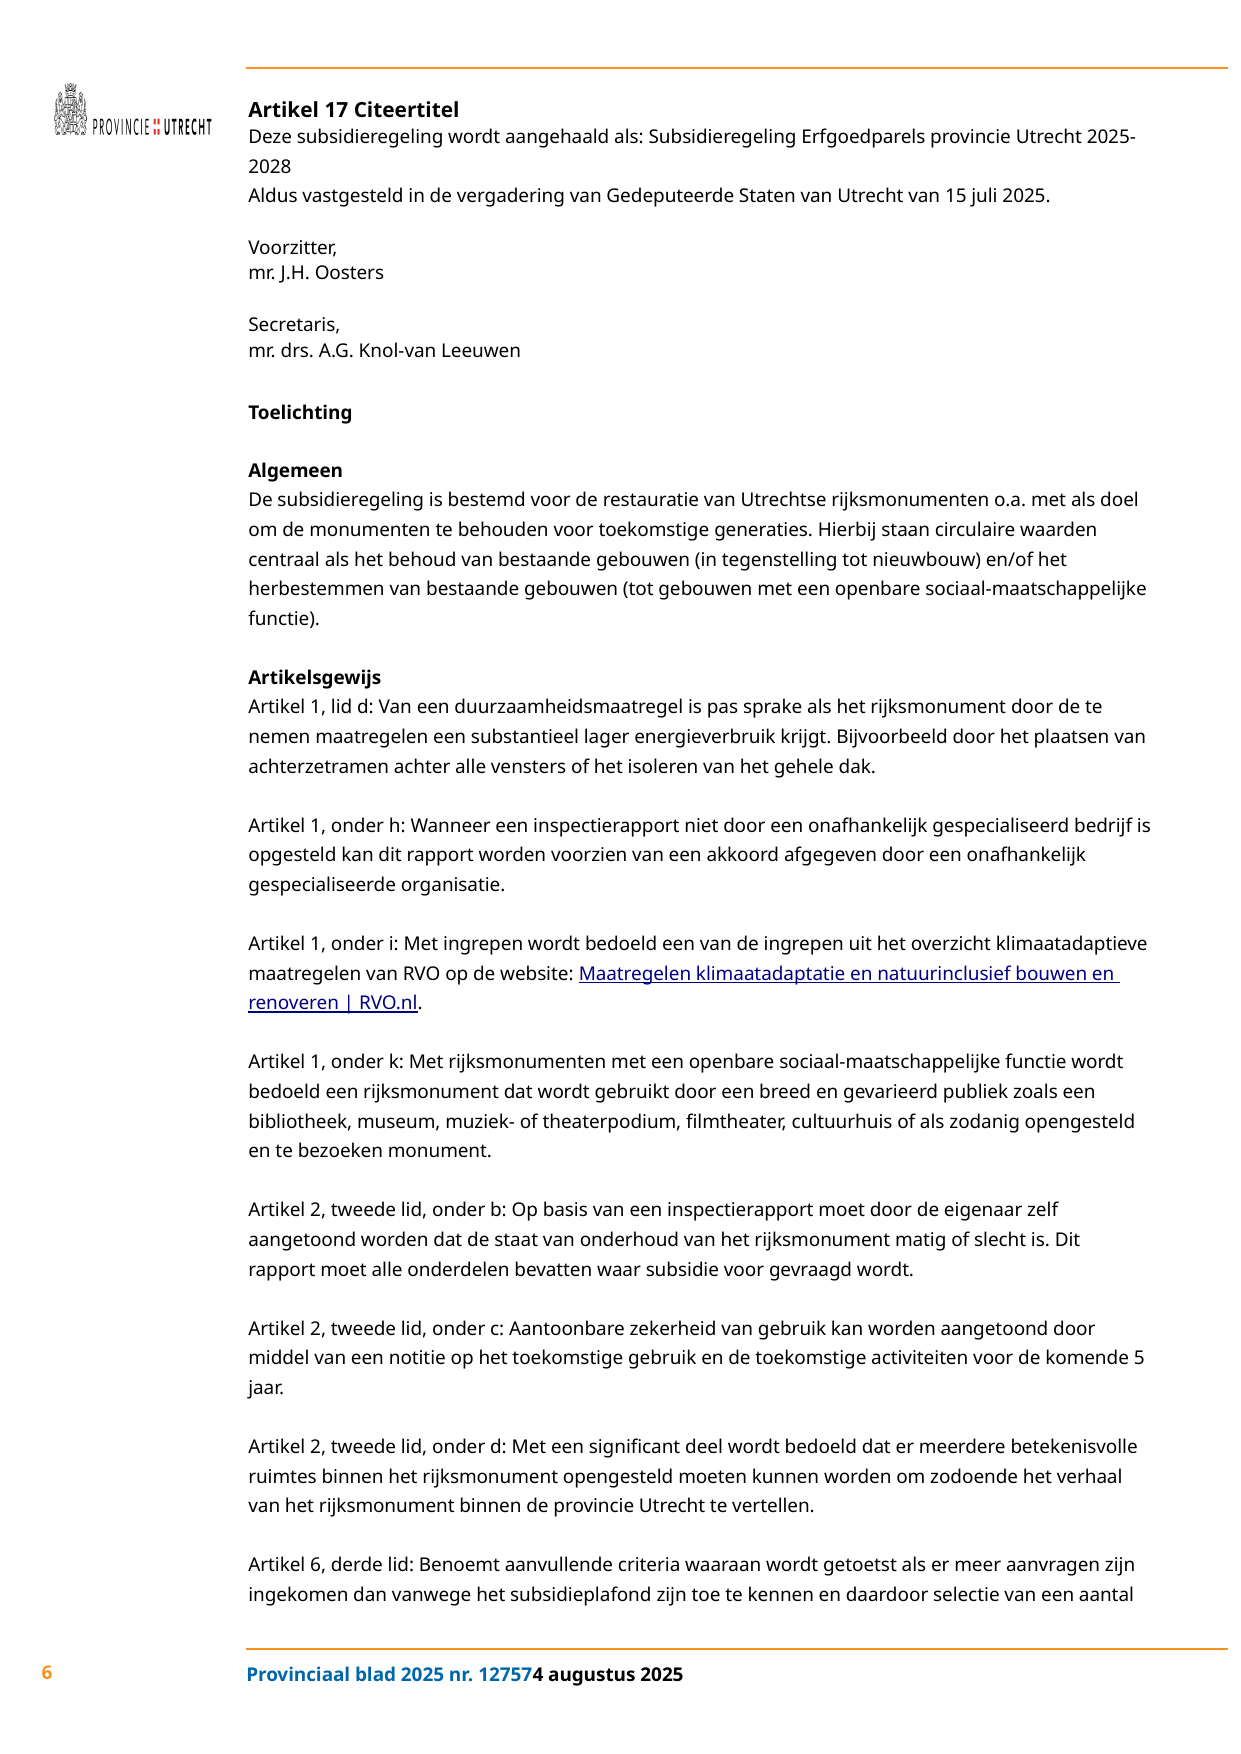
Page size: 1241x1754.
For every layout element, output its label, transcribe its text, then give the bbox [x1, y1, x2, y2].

text Artikel 1, onder k: Met rijksmonumenten met een openbare sociaal-maatschappelijke functie wordt bedoeld een rijksmonument dat wordt gebruikt door een breed en gevarieerd publiek zoals een bibliotheek, museum, muziek- of theaterpodium, filmtheater, cultuurhuis of als zodanig opengesteld en te bezoeken monument. [248, 1049, 1152, 1163]
text Artikel 2, tweede lid, onder d: Met een significant deel wordt bedoeld dat er meerdere betekenisvolle ruimtes binnen het rijksmonument opengesteld moeten kunnen worden om zodoende het verhaal van het rijksmonument binnen de provincie Utrecht te vertellen. [248, 1433, 1152, 1518]
text Deze subsidieregeling wordt aangehaald als: Subsidieregeling Erfgoedparels provincie Utrecht 2025-2028 [248, 123, 1152, 178]
text mr. drs. A.G. Knol-van Leeuwen [248, 337, 1152, 362]
text De subsidieregeling is bestemd voor de restauratie van Utrechtse rijksmonumenten o.a. met als doel om de monumenten te behouden voor toekomstige generaties. Hierbij staan circulaire waarden centraal als het behoud van bestaande gebouwen (in tegenstelling tot nieuwbouw) en/of het herbestemmen van bestaande gebouwen (tot gebouwen met een openbare sociaal-maatschappelijke functie). [248, 487, 1152, 631]
text Artikel 17 Citeertitel [248, 95, 1152, 123]
text Artikel 1, onder h: Wanneer een inspectierapport niet door een onafhankelijk gespecialiseerd bedrijf is opgesteld kan dit rapport worden voorzien van een akkoord afgegeven door een onafhankelijk gespecialiseerde organisatie. [248, 812, 1152, 897]
text Aldus vastgesteld in de vergadering van Gedeputeerde Staten van Utrecht van 15 juli 2025. [248, 182, 1152, 208]
text Artikel 2, tweede lid, onder b: Op basis van een inspectierapport moet door de eigenaar zelf aangetoond worden dat de staat van onderhoud van het rijksmonument matig of slecht is. Dit rapport moet alle onderdelen bevatten waar subsidie voor gevraagd wordt. [248, 1197, 1152, 1282]
text Toelichting [248, 388, 1152, 428]
text Artikel 1, lid d: Van een duurzaamheidsmaatregel is pas sprake als het rijksmonument door de te nemen maatregelen een substantieel lager energieverbruik krijgt. Bijvoorbeeld door het plaatsen van achterzetramen achter alle vensters of het isoleren van het gehele dak. [248, 694, 1152, 779]
text Voorzitter, [248, 234, 1152, 259]
text Artikel 1, onder i: Met ingrepen wordt bedoeld een van de ingrepen uit het overzicht klimaatadaptieve maatregelen van RVO op de website: Maatregelen klimaatadaptatie en natuurinclusief bouwen en renoveren | RVO.nl. [248, 930, 1152, 1015]
text Secretaris, [248, 311, 1152, 337]
text Artikel 2, tweede lid, onder c: Aantoonbare zekerheid van gebruik kan worden aangetoond door middel van een notitie op het toekomstige gebruik en de toekomstige activiteiten voor de komende 5 jaar. [248, 1315, 1152, 1400]
text mr. J.H. Oosters [248, 259, 1152, 285]
picture [41, 47, 231, 172]
text Algemeen [248, 457, 1152, 483]
text Artikel 6, derde lid: Benoemt aanvullende criteria waaraan wordt getoetst als er meer aanvragen zijn ingekomen dan vanwege het subsidieplafond zijn toe te kennen en daardoor selectie van een aantal [248, 1552, 1152, 1607]
text Artikelsgewijs [248, 664, 1152, 690]
